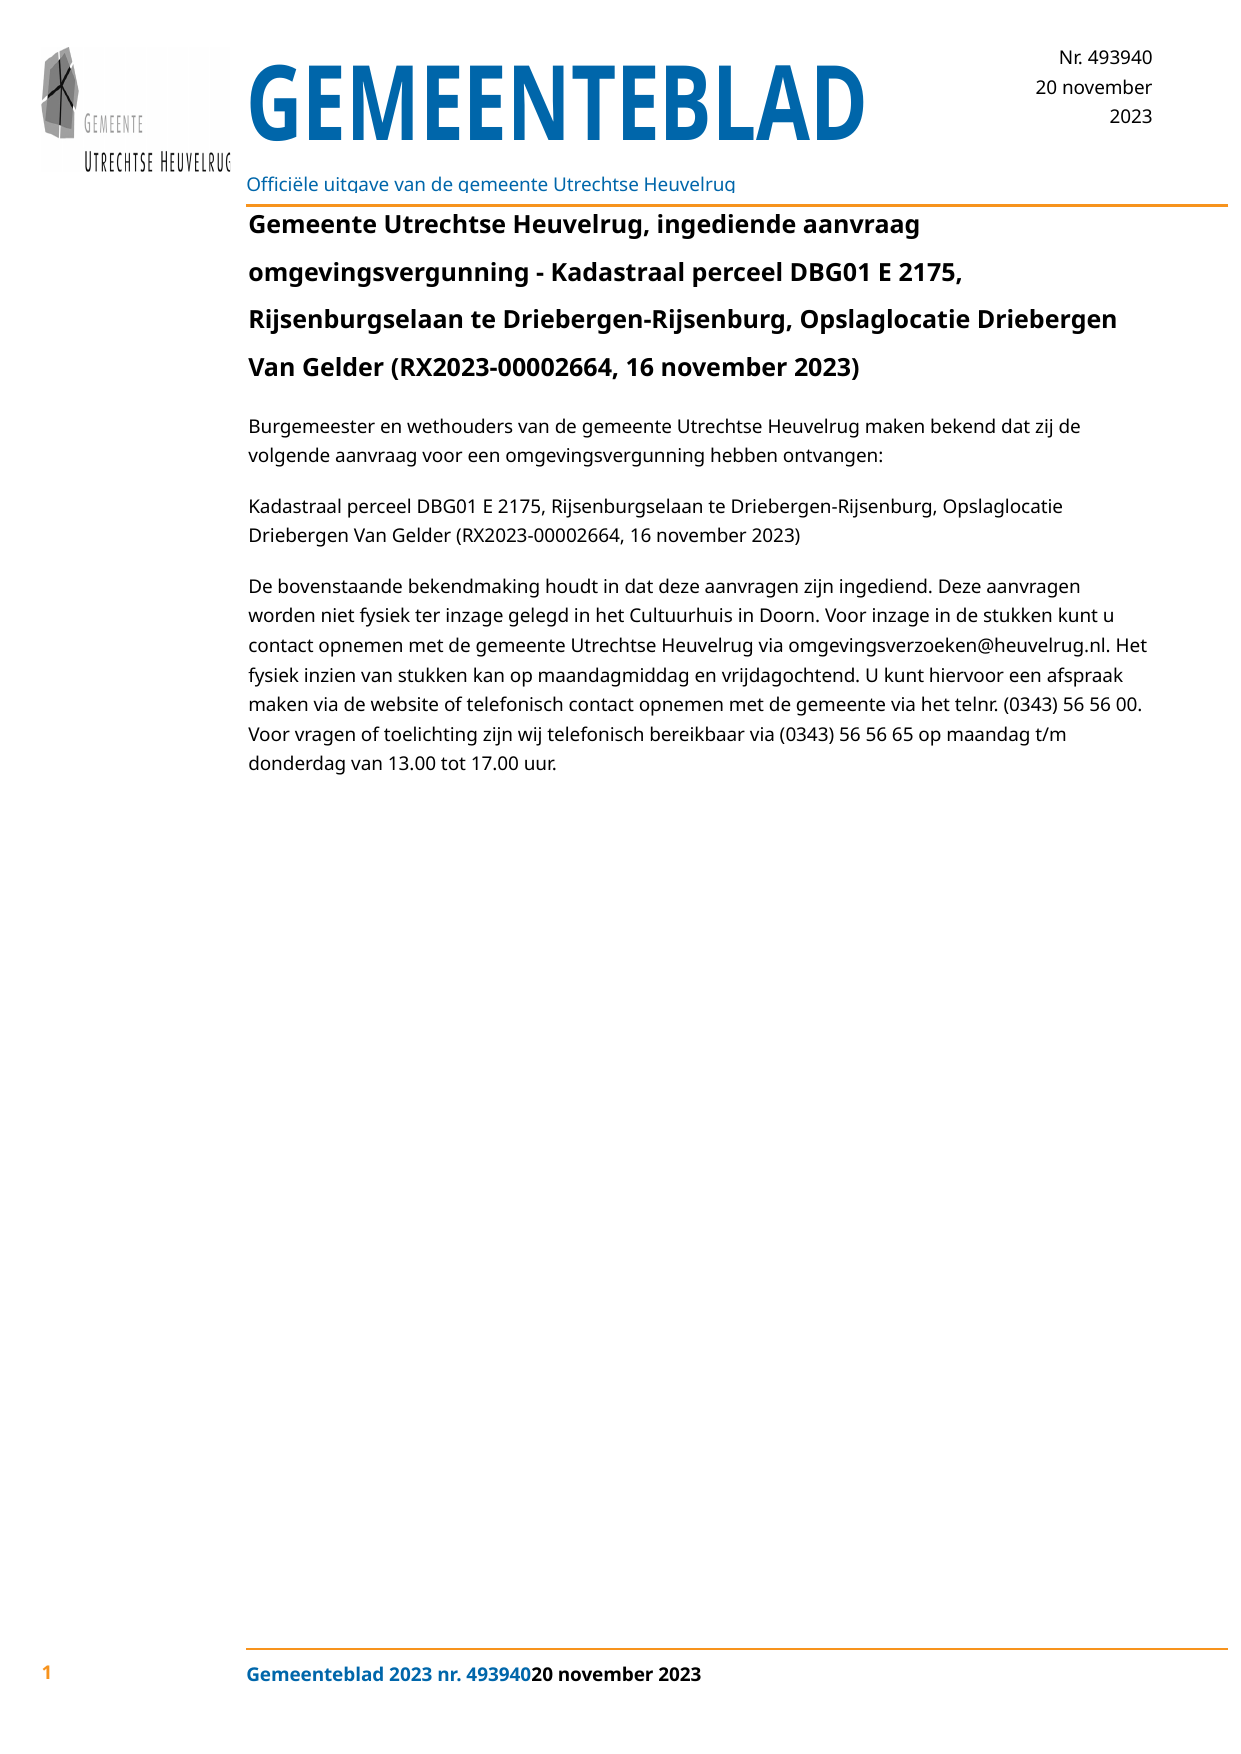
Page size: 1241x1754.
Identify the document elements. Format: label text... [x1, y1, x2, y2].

text Burgemeester en wethouders van de gemeente Utrechtse Heuvelrug maken bekend dat zij de volgende aanvraag voor een omgevingsvergunning hebben ontvangen: [248, 413, 1152, 468]
picture [41, 47, 231, 172]
text Kadastraal perceel DBG01 E 2175, Rijsenburgselaan te Driebergen-Rijsenburg, Opslaglocatie Driebergen Van Gelder (RX2023-00002664, 16 november 2023) [248, 493, 1152, 548]
text Gemeente Utrechtse Heuvelrug, ingediende aanvraag omgevingsvergunning - Kadastraal perceel DBG01 E 2175, Rijsenburgselaan te Driebergen-Rijsenburg, Opslaglocatie Driebergen Van Gelder (RX2023-00002664, 16 november 2023) [248, 207, 1152, 384]
text De bovenstaande bekendmaking houdt in dat deze aanvragen zijn ingediend. Deze aanvragen worden niet fysiek ter inzage gelegd in het Cultuurhuis in Doorn. Voor inzage in de stukken kunt u contact opnemen met de gemeente Utrechtse Heuvelrug via omgevingsverzoeken@heuvelrug.nl. Het fysiek inzien van stukken kan op maandagmiddag en vrijdagochtend. U kunt hiervoor een afspraak maken via de website of telefonisch contact opnemen met de gemeente via het telnr. (0343) 56 56 00. Voor vragen of toelichting zijn wij telefonisch bereikbaar via (0343) 56 56 65 op maandag t/m donderdag van 13.00 tot 17.00 uur. [248, 573, 1152, 776]
